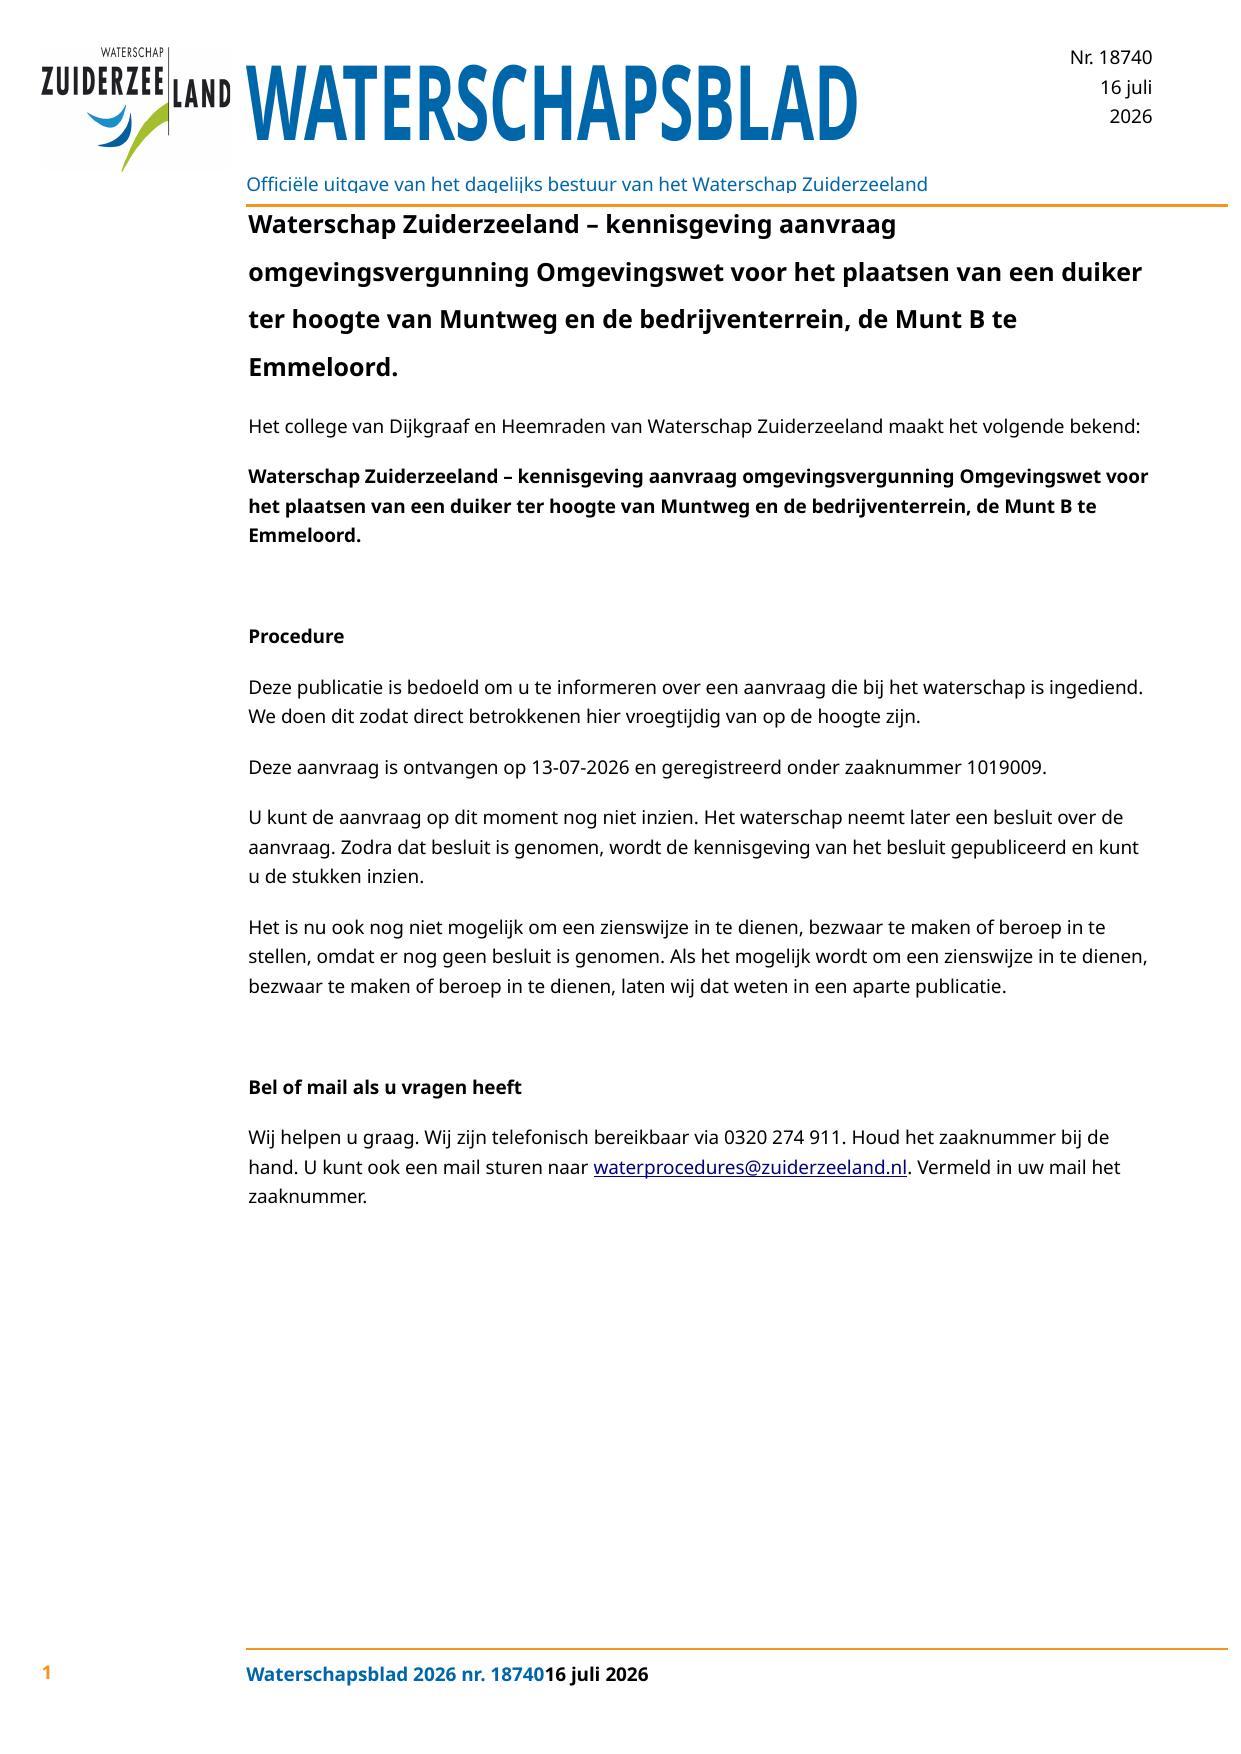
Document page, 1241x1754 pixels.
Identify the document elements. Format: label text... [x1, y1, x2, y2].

text Procedure [248, 623, 1152, 649]
text Bel of mail als u vragen heeft [248, 1074, 1152, 1100]
text Wij helpen u graag. Wij zijn telefonisch bereikbaar via 0320 274 911. Houd het zaaknummer bij de hand. U kunt ook een mail sturen naar waterprocedures@zuiderzeeland.nl. Vermeld in uw mail het zaaknummer. [248, 1124, 1152, 1209]
text U kunt de aanvraag op dit moment nog niet inzien. Het waterschap neemt later een besluit over de aanvraag. Zodra dat besluit is genomen, wordt de kennisgeving van het besluit gepubliceerd en kunt u de stukken inzien. [248, 804, 1152, 889]
text Het college van Dijkgraaf en Heemraden van Waterschap Zuiderzeeland maakt het volgende bekend: [248, 413, 1152, 439]
text Deze aanvraag is ontvangen op 13-07-2026 en geregistreerd onder zaaknummer 1019009. [248, 754, 1152, 780]
text Waterschap Zuiderzeeland – kennisgeving aanvraag omgevingsvergunning Omgevingswet voor het plaatsen van een duiker ter hoogte van Muntweg en de bedrijventerrein, de Munt B te Emmeloord. [248, 207, 1152, 384]
text Deze publicatie is bedoeld om u te informeren over een aanvraag die bij het waterschap is ingediend. We doen dit zodat direct betrokkenen hier vroegtijdig van op de hoogte zijn. [248, 674, 1152, 729]
picture [41, 47, 231, 172]
text Het is nu ook nog niet mogelijk om een zienswijze in te dienen, bezwaar te maken of beroep in te stellen, omdat er nog geen besluit is genomen. Als het mogelijk wordt om een zienswijze in te dienen, bezwaar te maken of beroep in te dienen, laten wij dat weten in een aparte publicatie. [248, 914, 1152, 999]
text Waterschap Zuiderzeeland – kennisgeving aanvraag omgevingsvergunning Omgevingswet voor het plaatsen van een duiker ter hoogte van Muntweg en de bedrijventerrein, de Munt B te Emmeloord. [248, 463, 1152, 548]
